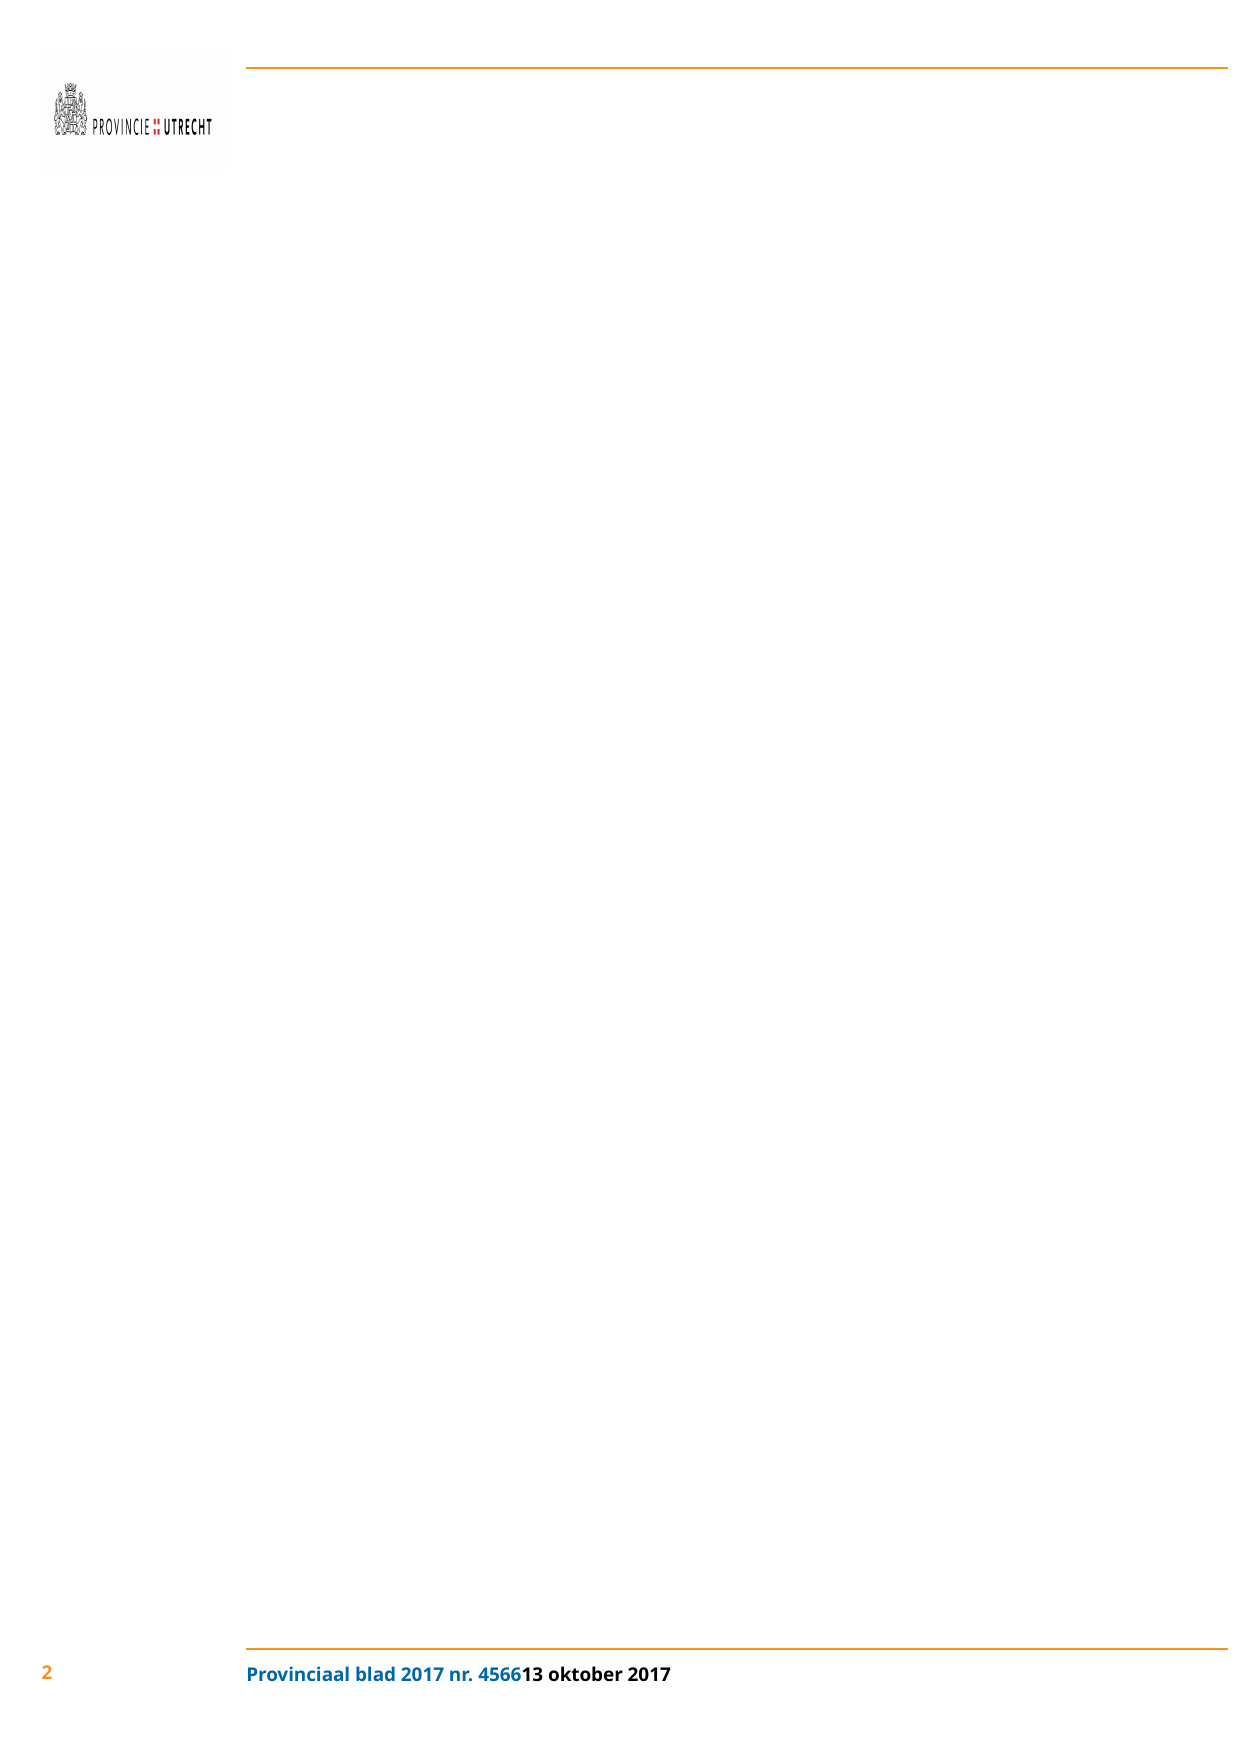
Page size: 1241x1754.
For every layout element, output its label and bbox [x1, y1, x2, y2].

picture [41, 47, 231, 172]
